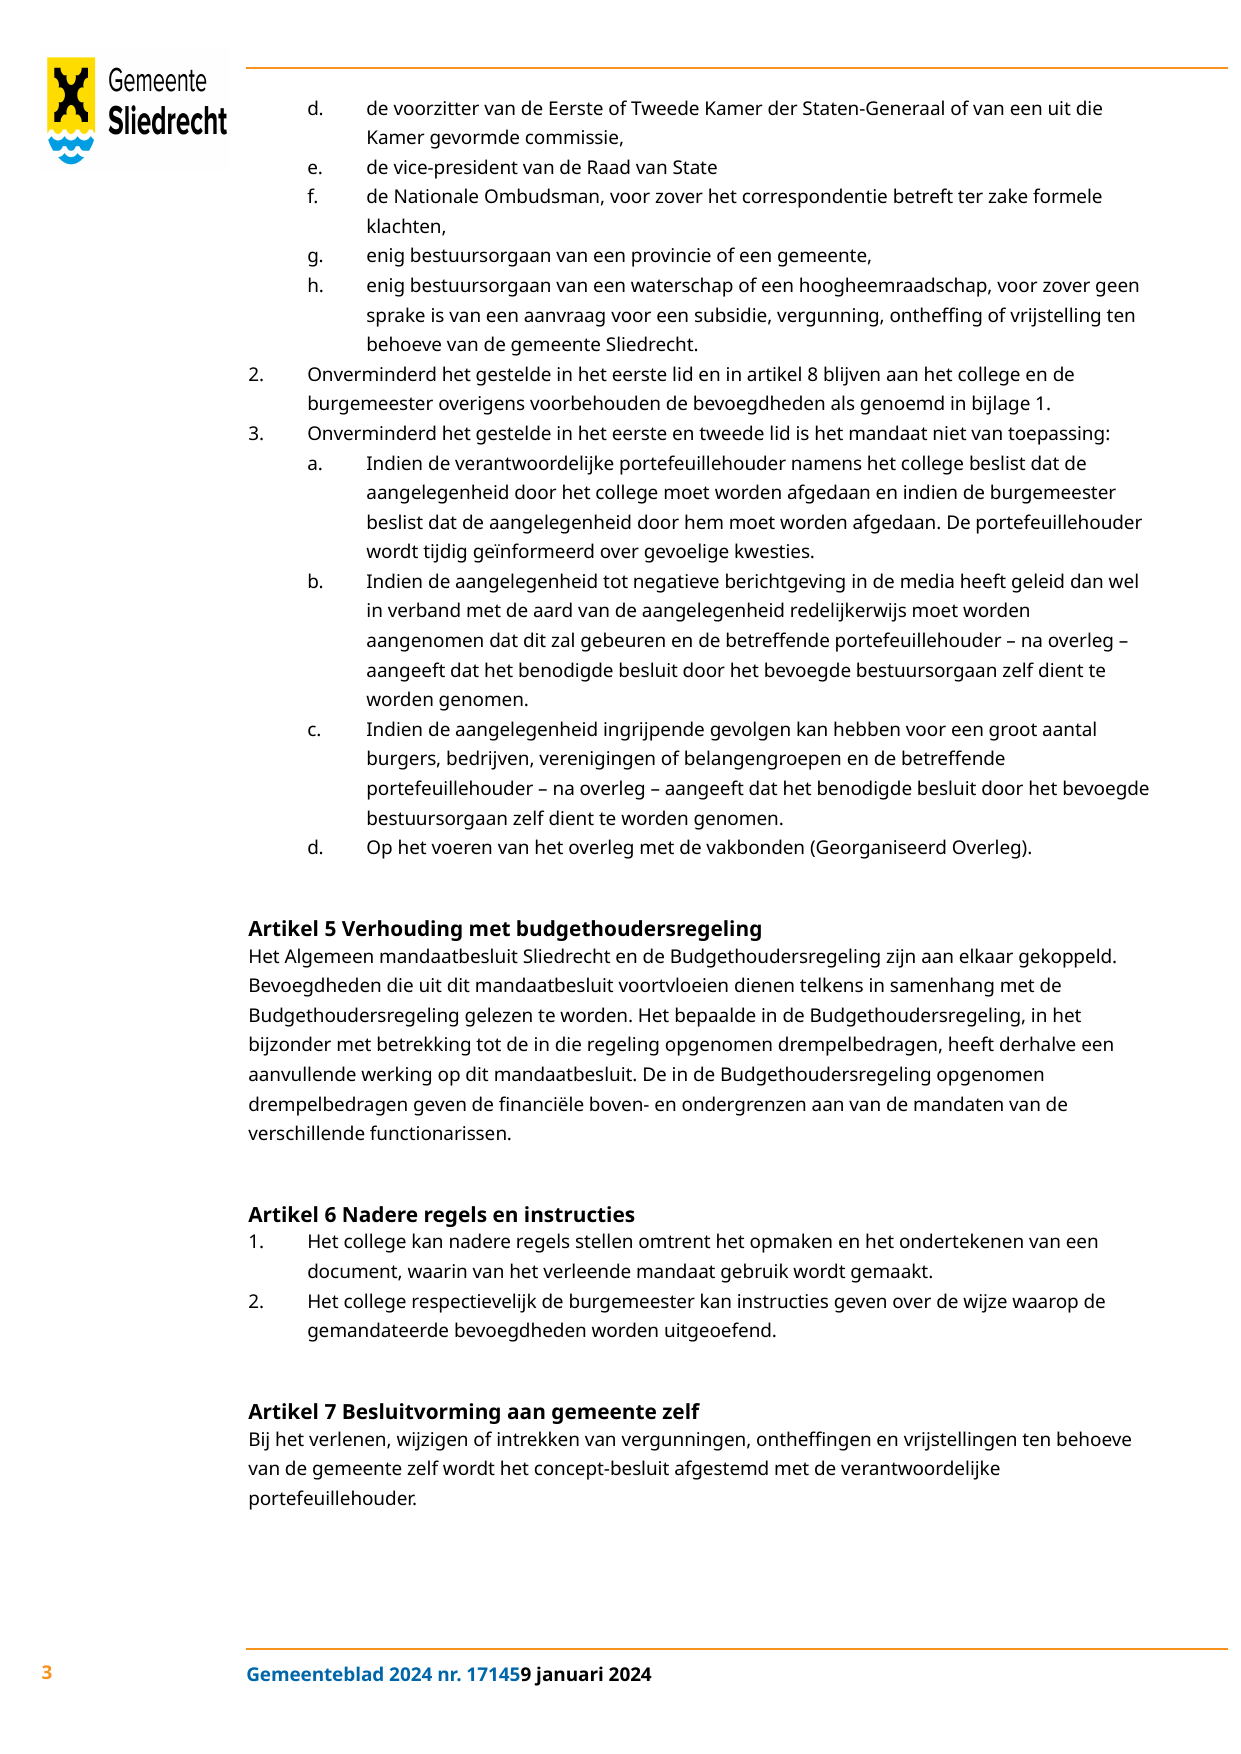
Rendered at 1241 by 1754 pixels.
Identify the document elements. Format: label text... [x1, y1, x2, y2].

list de Nationale Ombudsman, voor zover het correspondentie betreft ter zake formele klachten, [307, 183, 1152, 239]
list enig bestuursorgaan van een waterschap of een hoogheemraadschap, voor zover geen sprake is van een aanvraag voor een subsidie, vergunning, ontheffing of vrijstelling ten behoeve van de gemeente Sliedrecht. [307, 272, 1152, 357]
list Indien de aangelegenheid ingrijpende gevolgen kan hebben voor een groot aantal burgers, bedrijven, verenigingen of belangengroepen en de betreffende portefeuillehouder – na overleg – aangeeft dat het benodigde besluit door het bevoegde bestuursorgaan zelf dient te worden genomen. [307, 716, 1152, 831]
list Onverminderd het gestelde in het eerste en tweede lid is het mandaat niet van toepassing: [248, 420, 1152, 446]
list Indien de aangelegenheid tot negatieve berichtgeving in de media heeft geleid dan wel in verband met de aard van de aangelegenheid redelijkerwijs moet worden aangenomen dat dit zal gebeuren en de betreffende portefeuillehouder – na overleg – aangeeft dat het benodigde besluit door het bevoegde bestuursorgaan zelf dient te worden genomen. [307, 568, 1152, 712]
list Het college kan nadere regels stellen omtrent het opmaken en het ondertekenen van een document, waarin van het verleende mandaat gebruik wordt gemaakt. [248, 1229, 1152, 1284]
list Op het voeren van het overleg met de vakbonden (Georganiseerd Overleg). [307, 834, 1152, 860]
text Het Algemeen mandaatbesluit Sliedrecht en de Budgethoudersregeling zijn aan elkaar gekoppeld. Bevoegdheden die uit dit mandaatbesluit voortvloeien dienen telkens in samenhang met de Budgethoudersregeling gelezen te worden. Het bepaalde in de Budgethoudersregeling, in het bijzonder met betrekking tot de in die regeling opgenomen drempelbedragen, heeft derhalve een aanvullende werking op dit mandaatbesluit. De in de Budgethoudersregeling opgenomen drempelbedragen geven de financiële boven- en ondergrenzen aan van de mandaten van de verschillende functionarissen. [248, 943, 1152, 1146]
list Het college respectievelijk de burgemeester kan instructies geven over de wijze waarop de gemandateerde bevoegdheden worden uitgeoefend. [248, 1288, 1152, 1343]
text Artikel 5 Verhouding met budgethoudersregeling [248, 914, 1152, 943]
text Artikel 7 Besluitvorming aan gemeente zelf [248, 1397, 1152, 1426]
text Bij het verlenen, wijzigen of intrekken van vergunningen, ontheffingen en vrijstellingen ten behoeve van de gemeente zelf wordt het concept-besluit afgestemd met de verantwoordelijke portefeuillehouder. [248, 1426, 1152, 1511]
list enig bestuursorgaan van een provincie of een gemeente, [307, 243, 1152, 268]
text Artikel 6 Nadere regels en instructies [248, 1200, 1152, 1229]
list de vice-president van de Raad van State [307, 154, 1152, 180]
list Indien de verantwoordelijke portefeuillehouder namens het college beslist dat de aangelegenheid door het college moet worden afgedaan en indien de burgemeester beslist dat de aangelegenheid door hem moet worden afgedaan. De portefeuillehouder wordt tijdig geïnformeerd over gevoelige kwesties. [307, 450, 1152, 564]
list de voorzitter van de Eerste of Tweede Kamer der Staten-Generaal of van een uit die Kamer gevormde commissie, [307, 95, 1152, 150]
list Onverminderd het gestelde in het eerste lid en in artikel 8 blijven aan het college en de burgemeester overigens voorbehouden de bevoegdheden als genoemd in bijlage 1. [248, 361, 1152, 416]
picture [41, 47, 231, 172]
